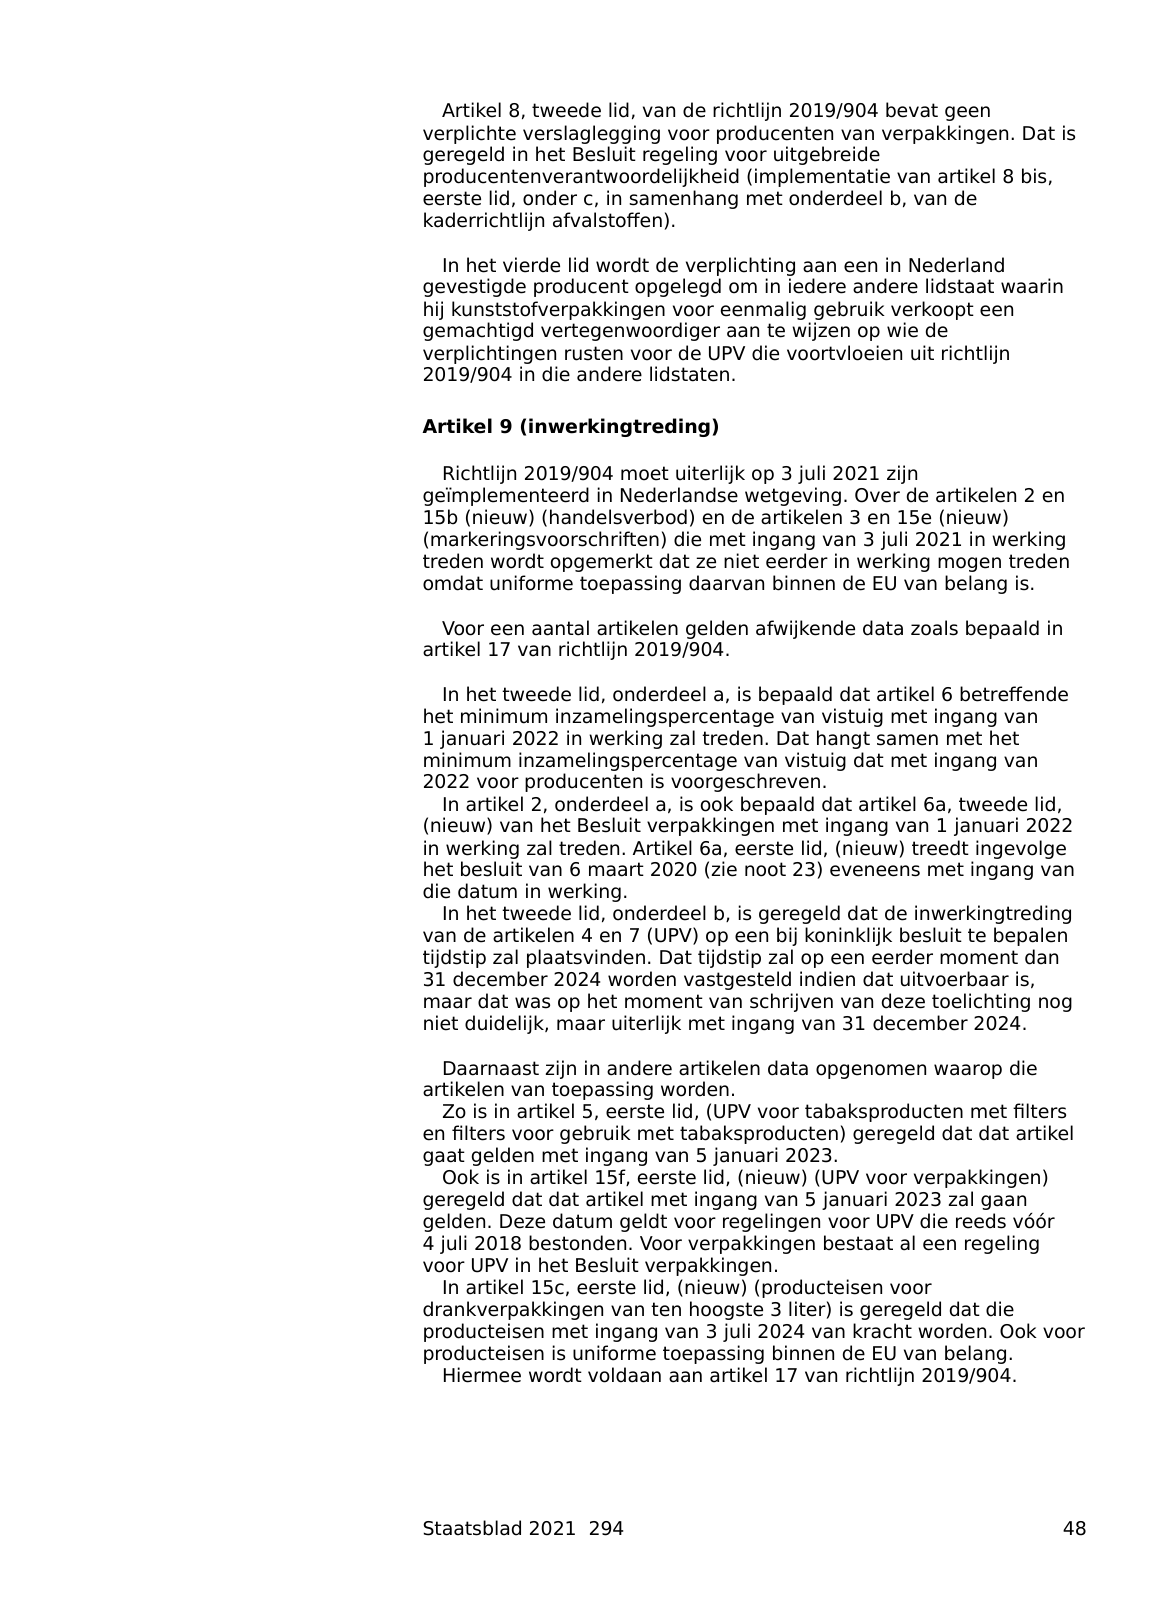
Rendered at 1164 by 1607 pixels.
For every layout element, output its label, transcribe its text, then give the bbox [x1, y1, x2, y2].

text Richtlijn 2019/904 moet uiterlijk op 3 juli 2021 zijn geïmplementeerd in Nederlandse wetgeving. Over de artikelen 2 en 15b (nieuw) (handelsverbod) en de artikelen 3 en 15e (nieuw) (markeringsvoorschriften) die met ingang van 3 juli 2021 in werking treden wordt opgemerkt dat ze niet eerder in werking mogen treden omdat uniforme toepassing daarvan binnen de EU van belang is. [422, 463, 1087, 595]
text Hiermee wordt voldaan aan artikel 17 van richtlijn 2019/904. [422, 1365, 1087, 1387]
text Ook is in artikel 15f, eerste lid, (nieuw) (UPV voor verpakkingen) geregeld dat dat artikel met ingang van 5 januari 2023 zal gaan gelden. Deze datum geldt voor regelingen voor UPV die reeds vóór 4 juli 2018 bestonden. Voor verpakkingen bestaat al een regeling voor UPV in het Besluit verpakkingen. [422, 1167, 1087, 1277]
text In artikel 2, onderdeel a, is ook bepaald dat artikel 6a, tweede lid, (nieuw) van het Besluit verpakkingen met ingang van 1 januari 2022 in werking zal treden. Artikel 6a, eerste lid, (nieuw) treedt ingevolge het besluit van 6 maart 2020 (zie noot 23) eveneens met ingang van die datum in werking. [422, 793, 1087, 903]
text In het tweede lid, onderdeel a, is bepaald dat artikel 6 betreffende het minimum inzamelingspercentage van vistuig met ingang van 1 januari 2022 in werking zal treden. Dat hangt samen met het minimum inzamelingspercentage van vistuig dat met ingang van 2022 voor producenten is voorgeschreven. [422, 683, 1087, 793]
text Zo is in artikel 5, eerste lid, (UPV voor tabaksproducten met filters en filters voor gebruik met tabaksproducten) geregeld dat dat artikel gaat gelden met ingang van 5 januari 2023. [422, 1101, 1087, 1167]
text Voor een aantal artikelen gelden afwijkende data zoals bepaald in artikel 17 van richtlijn 2019/904. [422, 617, 1087, 661]
text Daarnaast zijn in andere artikelen data opgenomen waarop die artikelen van toepassing worden. [422, 1057, 1087, 1101]
text In het tweede lid, onderdeel b, is geregeld dat de inwerkingtreding van de artikelen 4 en 7 (UPV) op een bij koninklijk besluit te bepalen tijdstip zal plaatsvinden. Dat tijdstip zal op een eerder moment dan 31 december 2024 worden vastgesteld indien dat uitvoerbaar is, maar dat was op het moment van schrijven van deze toelichting nog niet duidelijk, maar uiterlijk met ingang van 31 december 2024. [422, 903, 1087, 1035]
text Artikel 8, tweede lid, van de richtlijn 2019/904 bevat geen verplichte verslaglegging voor producenten van verpakkingen. Dat is geregeld in het Besluit regeling voor uitgebreide producentenverantwoordelijkheid (implementatie van artikel 8 bis, eerste lid, onder c, in samenhang met onderdeel b, van de kaderrichtlijn afvalstoffen). [422, 100, 1087, 232]
text In het vierde lid wordt de verplichting aan een in Nederland gevestigde producent opgelegd om in iedere andere lidstaat waarin hij kunststofverpakkingen voor eenmalig gebruik verkoopt een gemachtigd vertegenwoordiger aan te wijzen op wie de verplichtingen rusten voor de UPV die voortvloeien uit richtlijn 2019/904 in die andere lidstaten. [422, 254, 1087, 386]
subtitle Artikel 9 (inwerkingtreding) [422, 416, 1087, 438]
text In artikel 15c, eerste lid, (nieuw) (producteisen voor drankverpakkingen van ten hoogste 3 liter) is geregeld dat die producteisen met ingang van 3 juli 2024 van kracht worden. Ook voor producteisen is uniforme toepassing binnen de EU van belang. [422, 1277, 1087, 1365]
